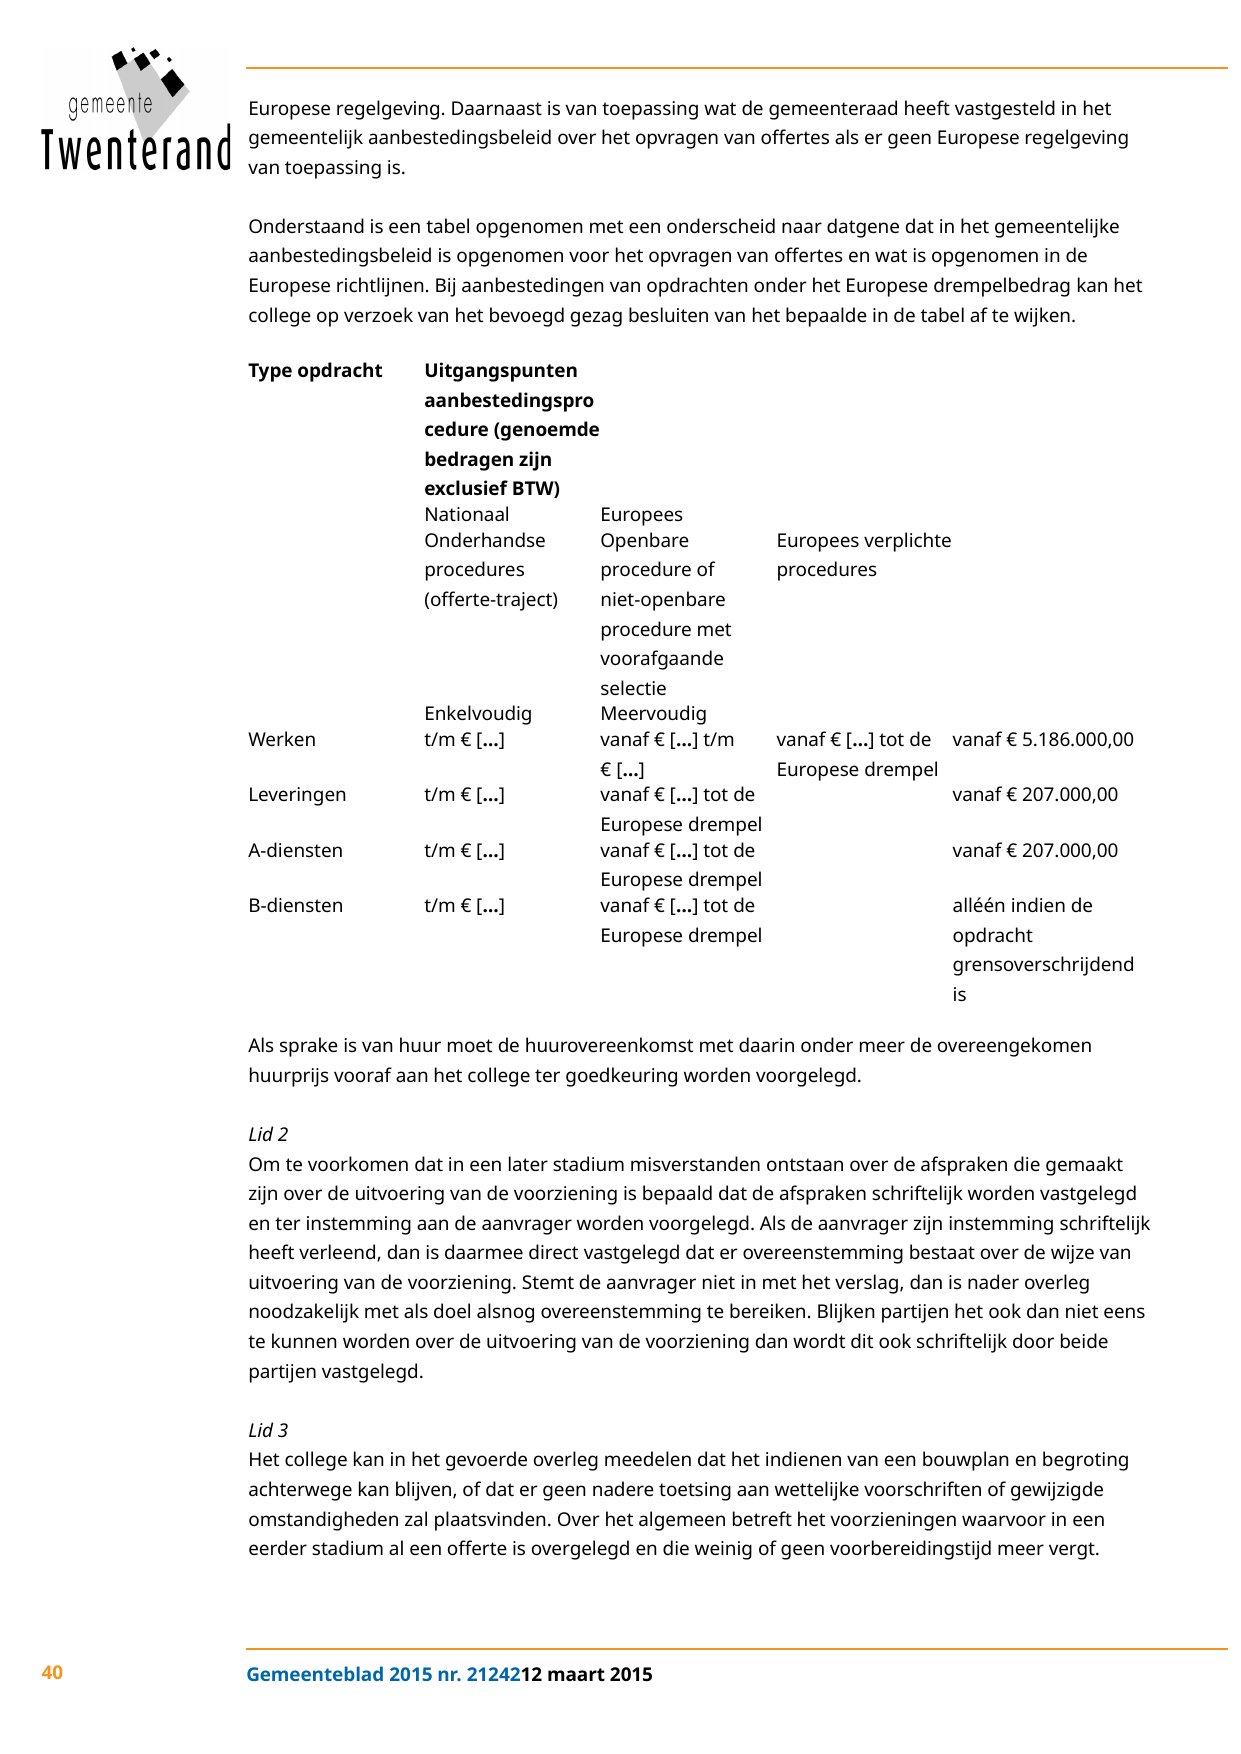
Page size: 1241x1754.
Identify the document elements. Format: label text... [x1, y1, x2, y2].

table_cell vanaf € […] tot de Europese drempel [600, 837, 776, 892]
table_cell t/m € […] [424, 782, 600, 837]
text Lid 2 [248, 1121, 1152, 1147]
table_cell Werken [248, 726, 424, 782]
table_cell vanaf € […] tot de Europese drempel [600, 892, 776, 1007]
table_cell Onderhandse procedures (offerte-traject) [424, 527, 600, 701]
table_cell B-diensten [248, 892, 424, 1007]
table_cell [776, 837, 952, 892]
table_cell [776, 701, 952, 726]
table_cell Nationaal [424, 501, 600, 527]
table_cell [248, 527, 424, 701]
table_cell Enkelvoudig [424, 701, 600, 726]
table_cell vanaf € […] tot de Europese drempel [776, 726, 952, 782]
table_cell [953, 701, 1152, 726]
table_cell Leveringen [248, 782, 424, 837]
table_cell [776, 782, 952, 837]
text Om te voorkomen dat in een later stadium misverstanden ontstaan over de afspraken die gemaakt zijn over de uitvoering van de voorziening is bepaald dat de afspraken schriftelijk worden vastgelegd en ter instemming aan de aanvrager worden voorgelegd. Als de aanvrager zijn instemming schriftelijk heeft verleend, dan is daarmee direct vastgelegd dat er overeenstemming bestaat over de wijze van uitvoering van de voorziening. Stemt de aanvrager niet in met het verslag, dan is nader overleg noodzakelijk met als doel alsnog overeenstemming te bereiken. Blijken partijen het ook dan niet eens te kunnen worden over de uitvoering van de voorziening dan wordt dit ook schriftelijk door beide partijen vastgelegd. [248, 1151, 1152, 1384]
table_header Uitgangspunten aanbestedingsprocedure (genoemde bedragen zijn exclusief BTW) [424, 357, 600, 501]
table_cell Meervoudig [600, 701, 776, 726]
table_cell vanaf € 5.186.000,00 [953, 726, 1152, 782]
text Europese regelgeving. Daarnaast is van toepassing wat de gemeenteraad heeft vastgesteld in het gemeentelijk aanbestedingsbeleid over het opvragen van offertes als er geen Europese regelgeving van toepassing is. [248, 95, 1152, 180]
table_cell [248, 501, 424, 527]
table_cell t/m € […] [424, 892, 600, 1007]
table_cell [248, 701, 424, 726]
table_header Type opdracht [248, 357, 424, 501]
text Als sprake is van huur moet de huurovereenkomst met daarin onder meer de overeengekomen huurprijs vooraf aan het college ter goedkeuring worden voorgelegd. [248, 1032, 1152, 1088]
table_cell vanaf € 207.000,00 [953, 837, 1152, 892]
table_cell t/m € […] [424, 726, 600, 782]
text Het college kan in het gevoerde overleg meedelen dat het indienen van een bouwplan en begroting achterwege kan blijven, of dat er geen nadere toetsing aan wettelijke voorschriften of gewijzigde omstandigheden zal plaatsvinden. Over het algemeen betreft het voorzieningen waarvoor in een eerder stadium al een offerte is overgelegd en die weinig of geen voorbereidingstijd meer vergt. [248, 1447, 1152, 1561]
table_cell Openbare procedure of niet-openbare procedure met voorafgaande selectie [600, 527, 776, 701]
table_cell [776, 892, 952, 1007]
picture [41, 47, 231, 172]
table_cell Europees [600, 501, 776, 527]
table_cell Europees verplichte procedures [776, 527, 952, 701]
table_cell alléén indien de opdracht grensoverschrijdend is [953, 892, 1152, 1007]
table_cell vanaf € […] tot de Europese drempel [600, 782, 776, 837]
table_cell vanaf € […] t/m € […] [600, 726, 776, 782]
table_cell vanaf € 207.000,00 [953, 782, 1152, 837]
table_cell t/m € […] [424, 837, 600, 892]
text Lid 3 [248, 1417, 1152, 1443]
table_cell A-diensten [248, 837, 424, 892]
text Onderstaand is een tabel opgenomen met een onderscheid naar datgene dat in het gemeentelijke aanbestedingsbeleid is opgenomen voor het opvragen van offertes en wat is opgenomen in de Europese richtlijnen. Bij aanbestedingen van opdrachten onder het Europese drempelbedrag kan het college op verzoek van het bevoegd gezag besluiten van het bepaalde in de tabel af te wijken. [248, 213, 1152, 328]
